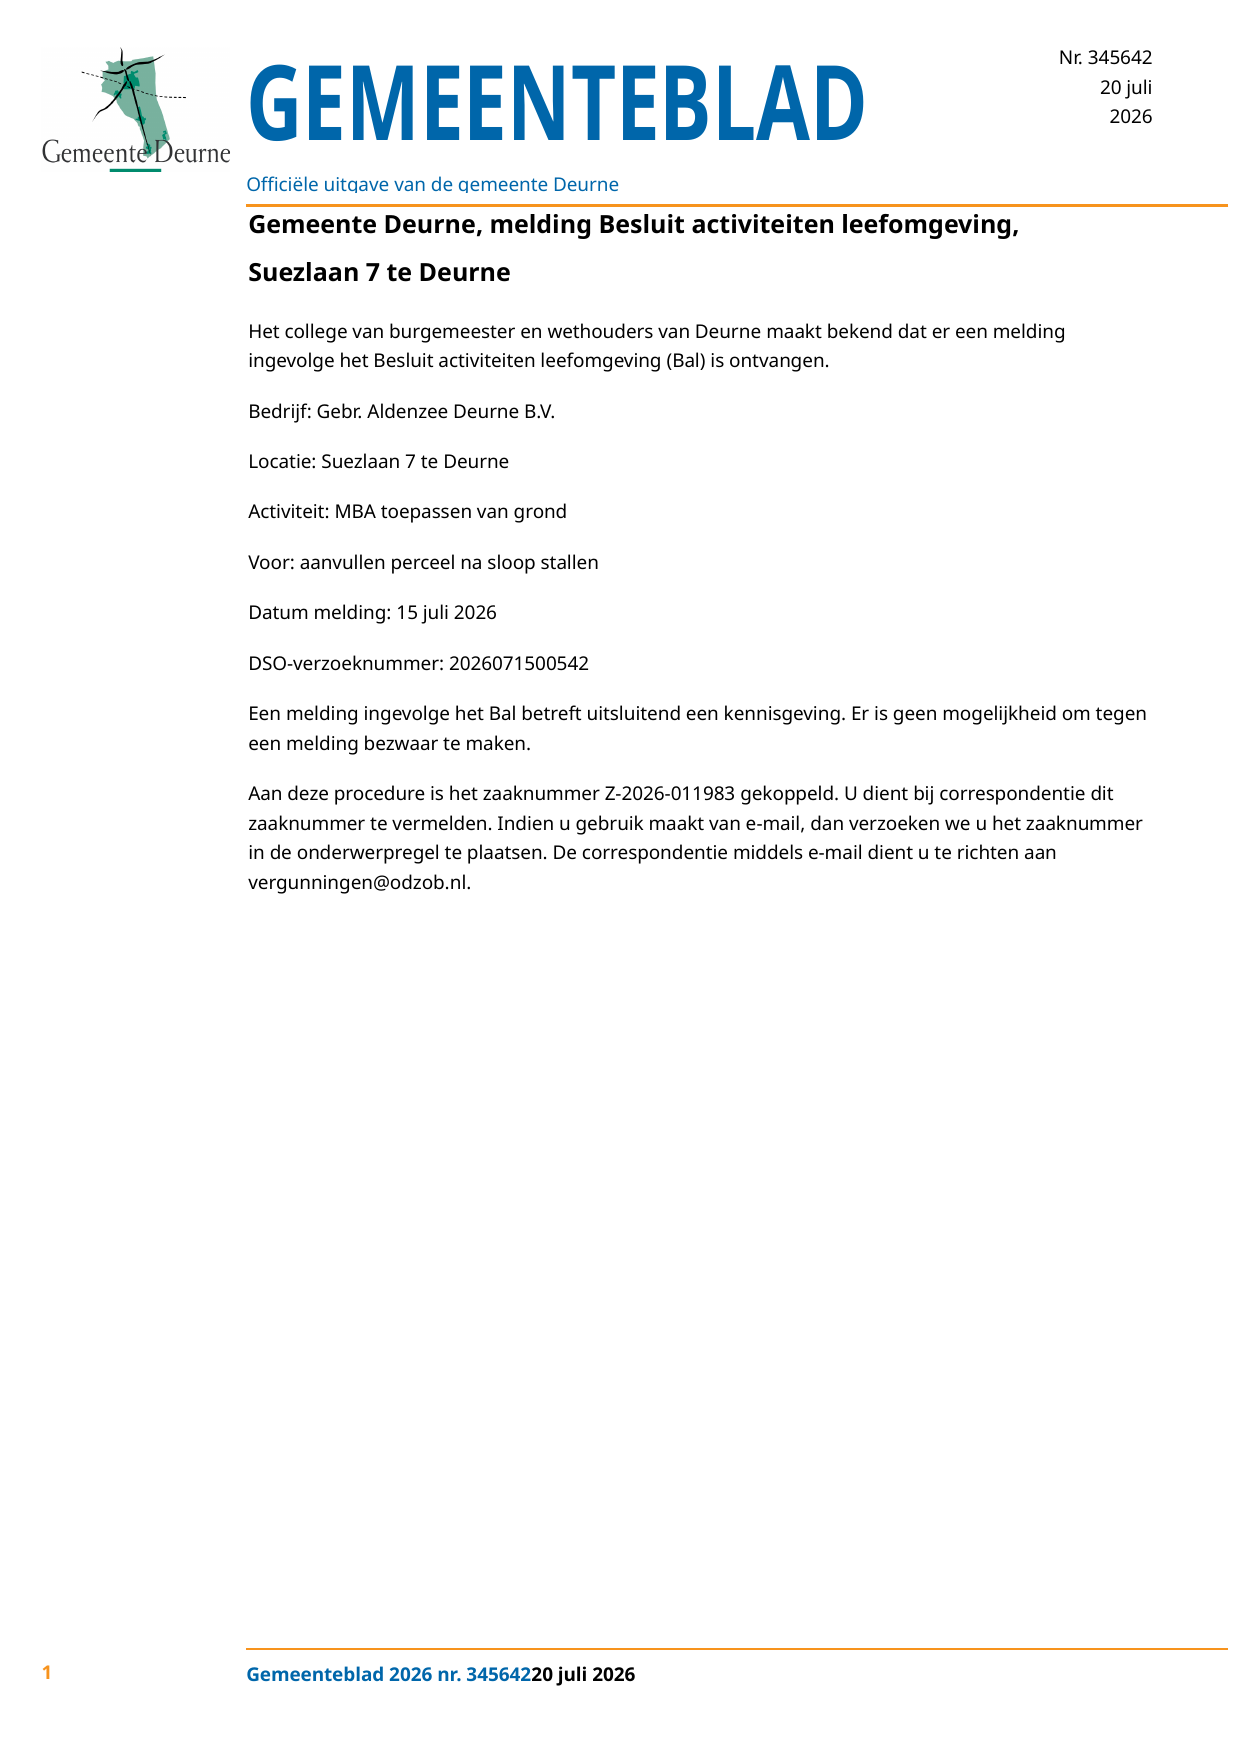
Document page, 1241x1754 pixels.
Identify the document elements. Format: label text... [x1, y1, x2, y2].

text Datum melding: 15 juli 2026 [248, 599, 1152, 625]
text Aan deze procedure is het zaaknummer Z-2026-011983 gekoppeld. U dient bij correspondentie dit zaaknummer te vermelden. Indien u gebruik maakt van e-mail, dan verzoeken we u het zaaknummer in de onderwerpregel te plaatsen. De correspondentie middels e-mail dient u te richten aan vergunningen@odzob.nl. [248, 780, 1152, 895]
text Het college van burgemeester en wethouders van Deurne​ maakt bekend dat er een melding ingevolge het Besluit activiteiten leefomgeving (Bal) is ontvangen. [248, 318, 1152, 373]
text Locatie: Suezlaan​ 7​​ te Deurne​ [248, 448, 1152, 474]
text Bedrijf: Gebr. Aldenzee Deurne B.V. [248, 398, 1152, 424]
text Een melding ingevolge het Bal betreft uitsluitend een kennisgeving. Er is geen mogelijkheid om tegen een melding bezwaar te maken. [248, 700, 1152, 756]
text Gemeente Deurne​, melding Besluit activiteiten leefomgeving, ​Suezlaan 7​​ te Deurne​ [248, 207, 1152, 288]
text Voor: aanvullen perceel na sloop stallen [248, 549, 1152, 575]
text DSO-verzoeknummer: 2026071500542 [248, 650, 1152, 676]
picture [41, 47, 231, 172]
text Activiteit: MBA toepassen van grond [248, 499, 1152, 524]
